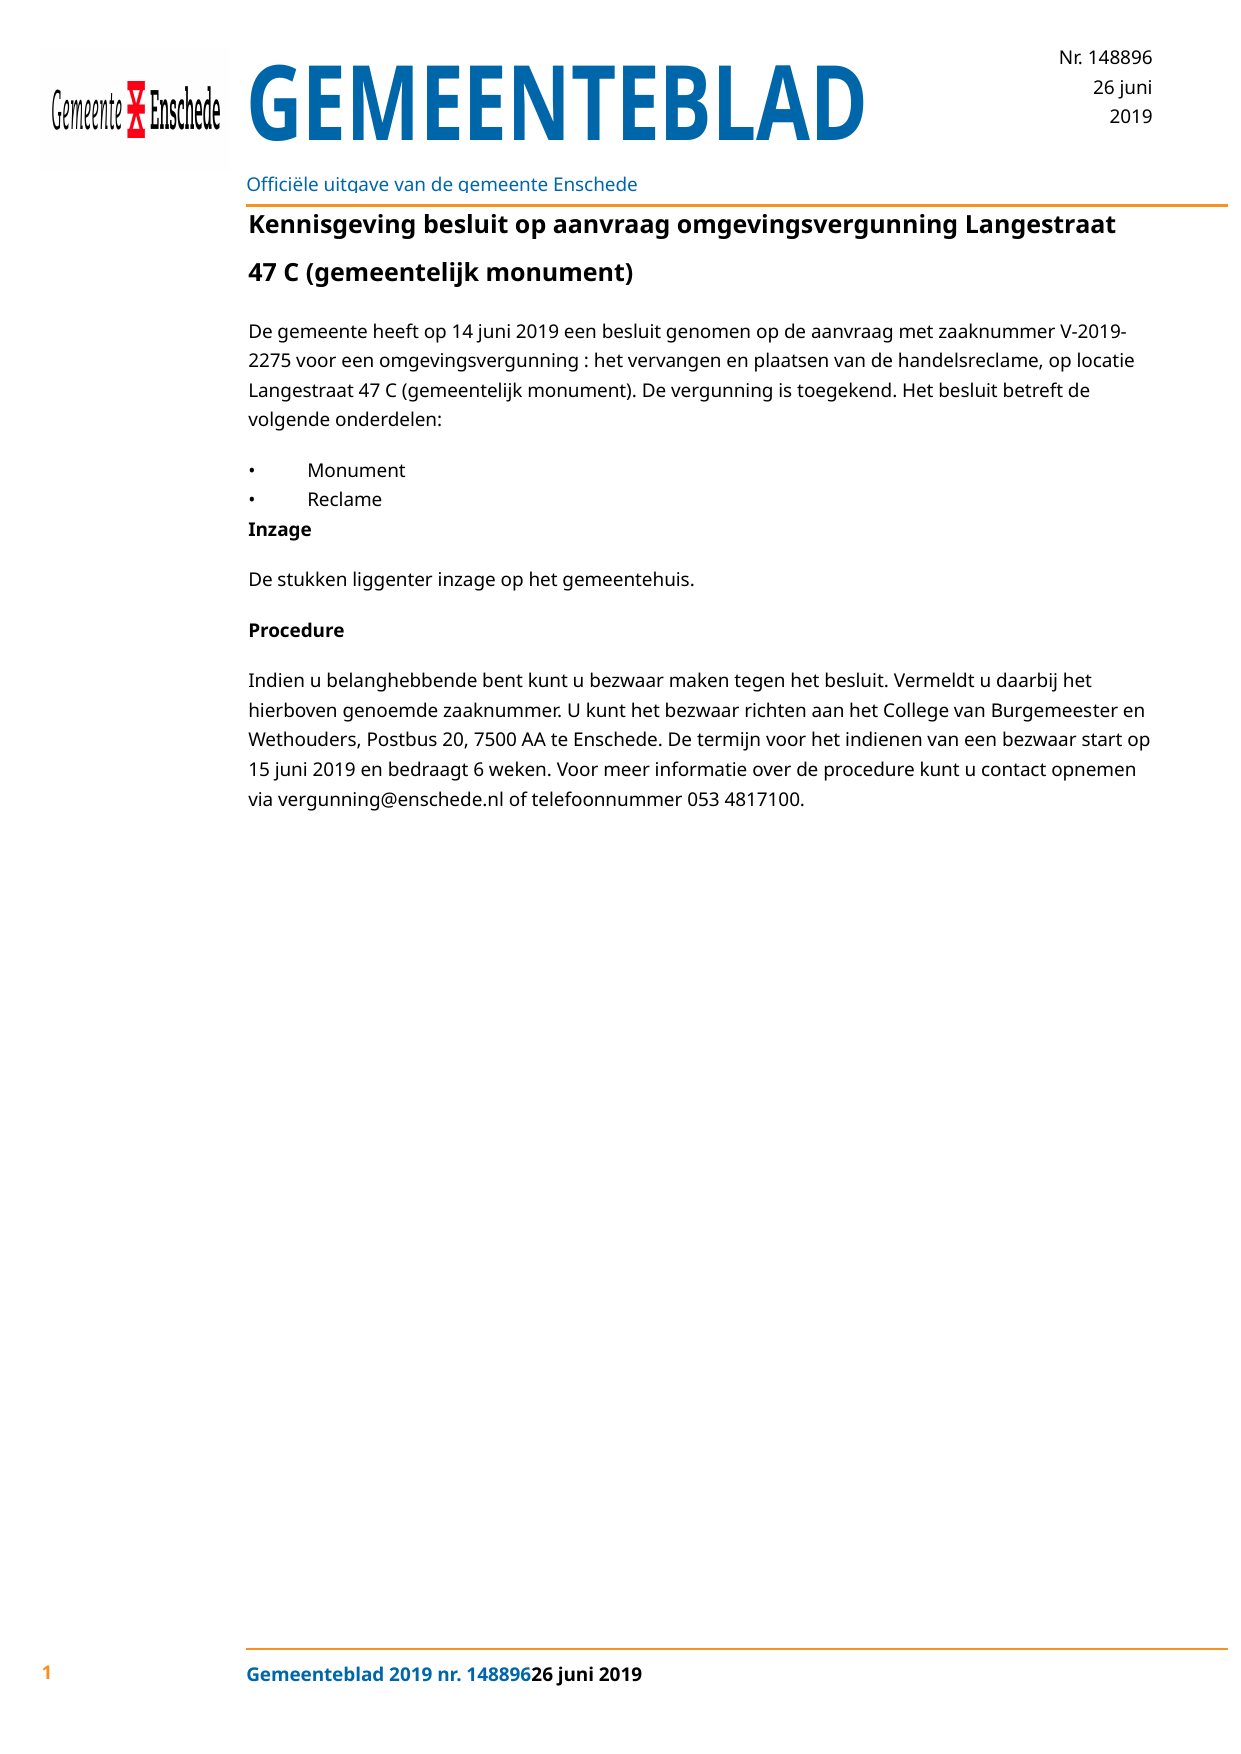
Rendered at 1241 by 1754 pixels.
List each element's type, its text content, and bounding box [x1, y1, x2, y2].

text Inzage [248, 516, 1152, 542]
text Indien u belanghebbende bent kunt u bezwaar maken tegen het besluit. Vermeldt u daarbij het hierboven genoemde zaaknummer. U kunt het bezwaar richten aan het College van Burgemees­ter en Wethouders, Postbus 20, 7500 AA te Enschede. De termijn voor het indienen van een bezwaar start op 15 juni 2019 en bedraagt 6 weken. Voor meer informatie over de procedure kunt u contact opnemen via vergunning@enschede.nl of telefoonnummer 053 4817100. [248, 667, 1152, 812]
text De gemeente heeft op 14 juni 2019 een besluit genomen op de aanvraag met zaaknummer V-2019-2275 voor een omgevingsvergunning : het vervangen en plaatsen van de handelsreclame, op locatie Langestraat 47 C (gemeentelijk monument). De vergunning is toegekend. Het besluit betreft de volgende onderdelen: [248, 318, 1152, 432]
text Kennisgeving besluit op aanvraag omgevingsvergunning Langestraat 47 C (gemeentelijk monument) [248, 207, 1152, 288]
text Procedure [248, 617, 1152, 643]
text De stukken liggenter inzage op het gemeentehuis. [248, 567, 1152, 592]
list Monument [248, 457, 1152, 483]
list Reclame [248, 487, 1152, 512]
picture [41, 47, 231, 172]
